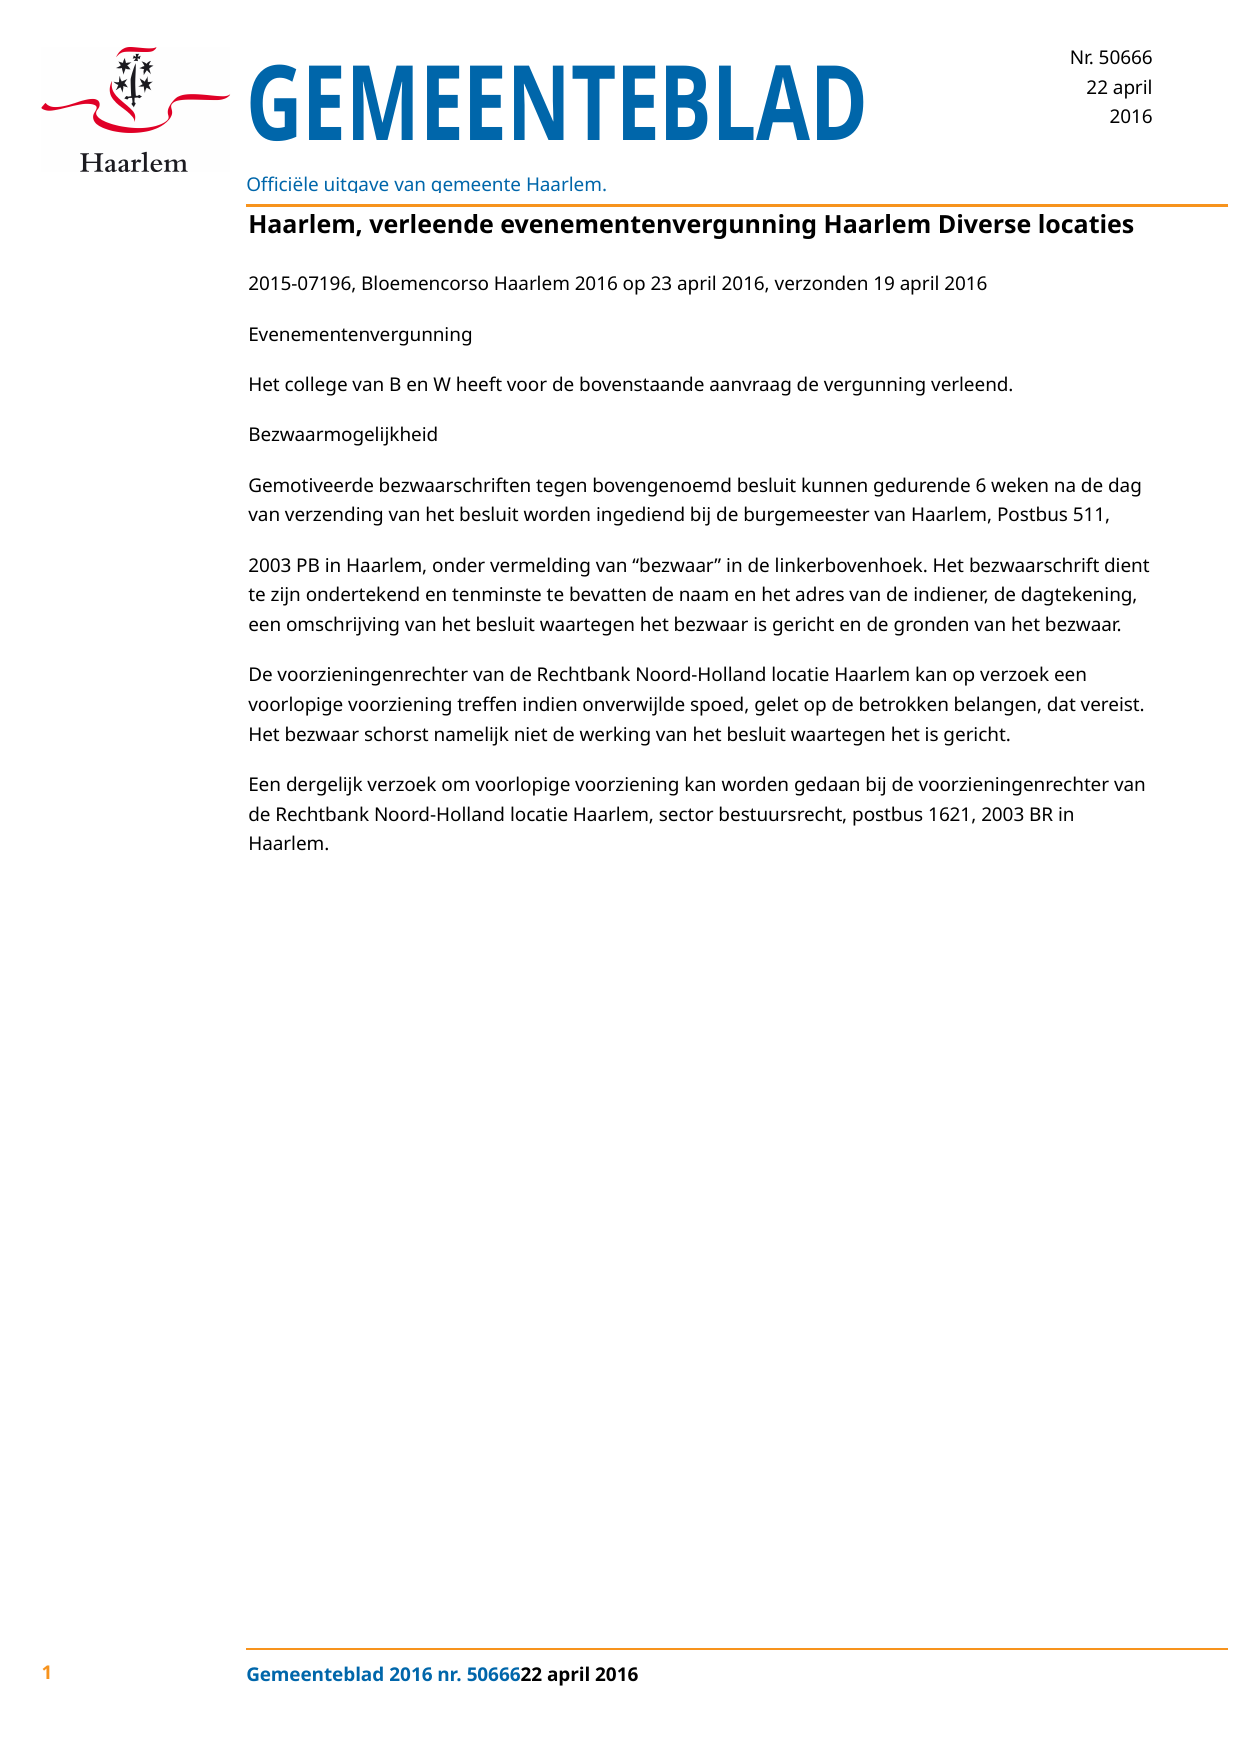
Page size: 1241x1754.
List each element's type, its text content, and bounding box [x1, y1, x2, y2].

text De voorzieningenrechter van de Rechtbank Noord-Holland locatie Haarlem kan op verzoek een voorlopige voorziening treffen indien onverwijlde spoed, gelet op de betrokken belangen, dat vereist. Het bezwaar schorst namelijk niet de werking van het besluit waartegen het is gericht. [248, 662, 1152, 746]
picture [41, 47, 231, 172]
text Bezwaarmogelijkheid [248, 422, 1152, 447]
text Het college van B en W heeft voor de bovenstaande aanvraag de vergunning verleend. [248, 371, 1152, 397]
text 2003 PB in Haarlem, onder vermelding van “bezwaar” in de linkerbovenhoek. Het bezwaarschrift dient te zijn ondertekend en tenminste te bevatten de naam en het adres van de indiener, de dagtekening, een omschrijving van het besluit waartegen het bezwaar is gericht en de gronden van het bezwaar. [248, 552, 1152, 637]
text Evenementenvergunning [248, 321, 1152, 346]
text Een dergelijk verzoek om voorlopige voorziening kan worden gedaan bij de voorzieningenrechter van de Rechtbank Noord-Holland locatie Haarlem, sector bestuursrecht, postbus 1621, 2003 BR in Haarlem. [248, 771, 1152, 856]
text Gemotiveerde bezwaarschriften tegen bovengenoemd besluit kunnen gedurende 6 weken na de dag van verzending van het besluit worden ingediend bij de burgemeester van Haarlem, Postbus 511, [248, 472, 1152, 527]
text 2015-07196, Bloemencorso Haarlem 2016 op 23 april 2016, verzonden 19 april 2016 [248, 270, 1152, 296]
text Haarlem, verleende evenementenvergunning Haarlem Diverse locaties [248, 207, 1152, 241]
